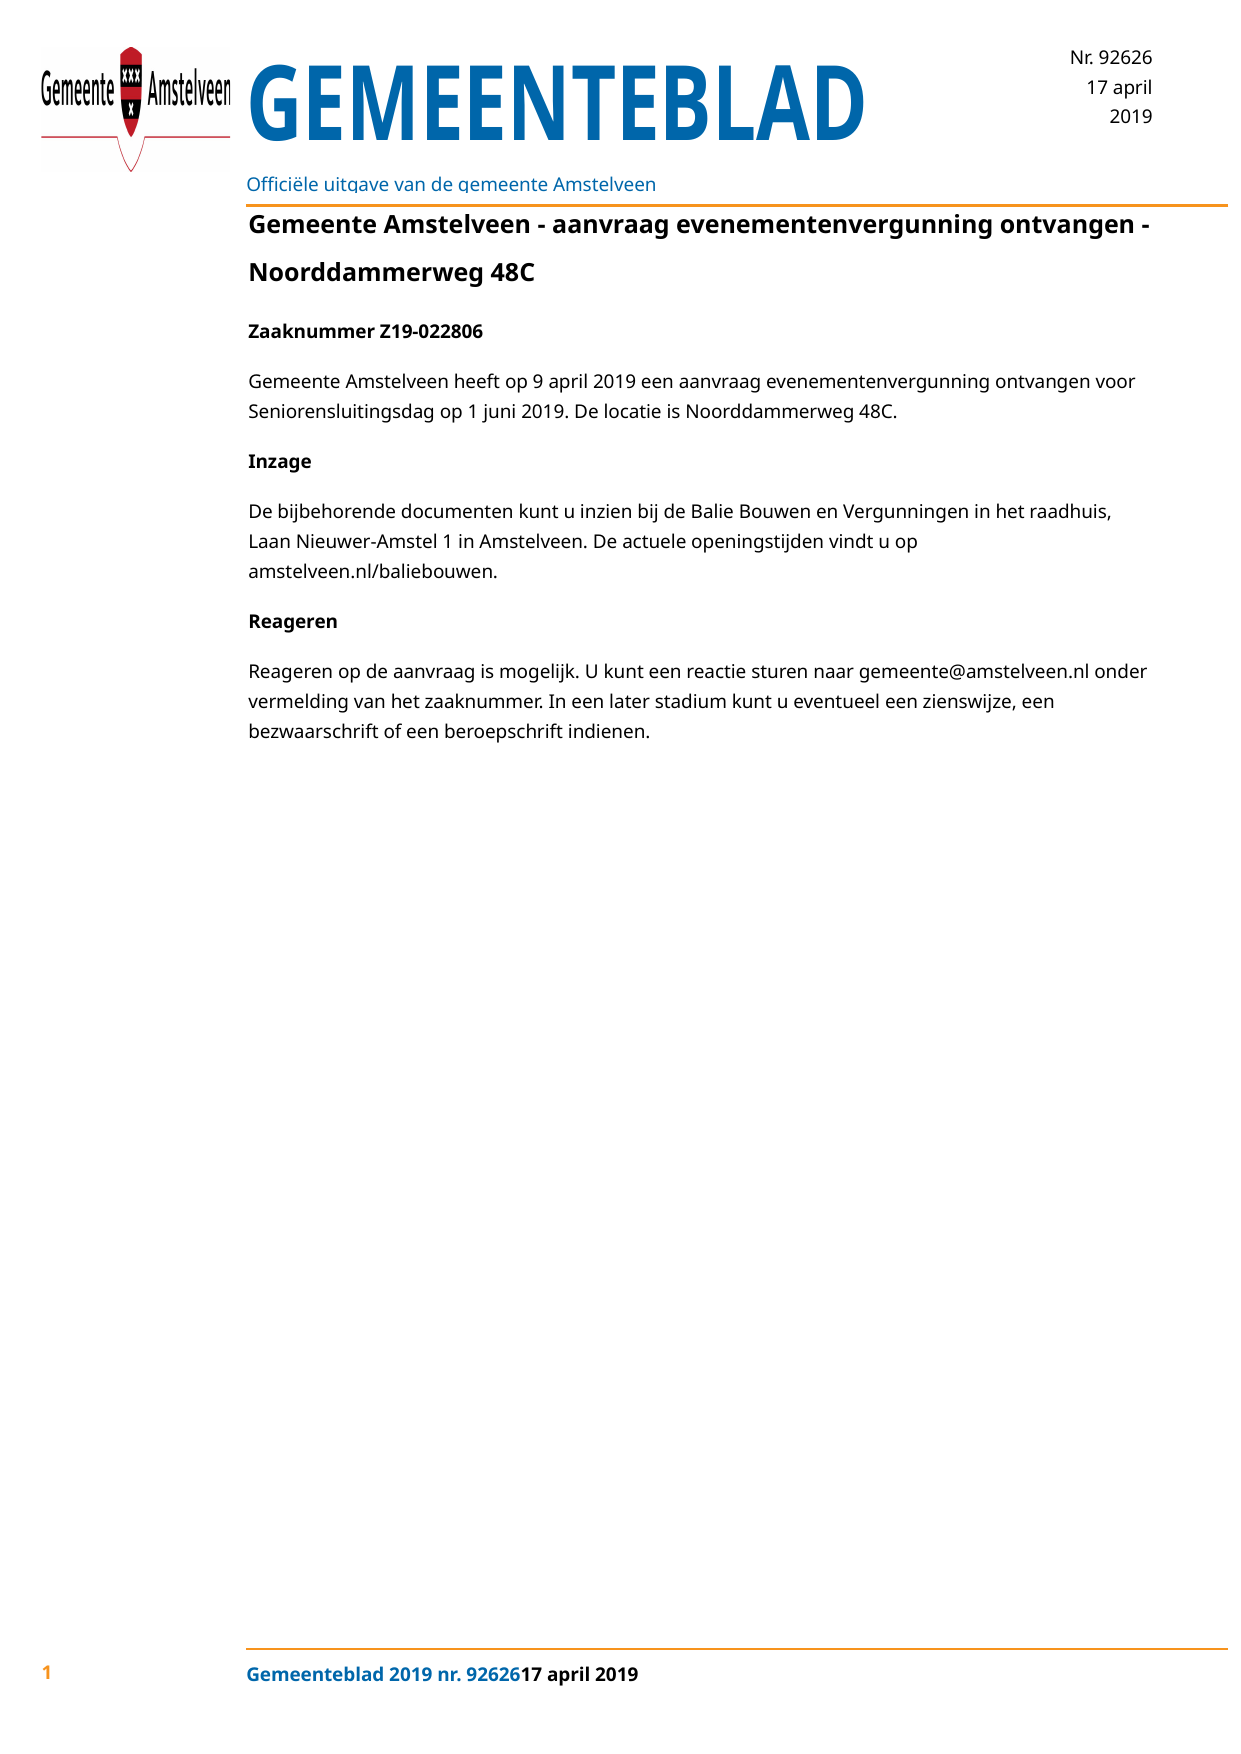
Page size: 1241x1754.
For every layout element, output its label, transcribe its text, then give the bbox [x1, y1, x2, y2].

picture [41, 47, 231, 172]
text Inzage [248, 448, 1152, 474]
text Reageren [248, 608, 1152, 634]
text Gemeente Amstelveen - aanvraag evenementenvergunning ontvangen - Noorddammerweg 48C [248, 207, 1152, 288]
text Gemeente Amstelveen heeft op 9 april 2019 een aanvraag evenementenvergunning ontvangen voor Seniorensluitingsdag op 1 juni 2019. De locatie is Noorddammerweg 48C. [248, 368, 1152, 424]
text Zaaknummer Z19-022806 [248, 318, 1152, 344]
text De bijbehorende documenten kunt u inzien bij de Balie Bouwen en Vergunningen in het raadhuis, Laan Nieuwer-Amstel 1 in Amstelveen. De actuele openingstijden vindt u op amstelveen.nl/baliebouwen. [248, 499, 1152, 584]
text Reageren op de aanvraag is mogelijk. U kunt een reactie sturen naar gemeente@amstelveen.nl onder vermelding van het zaaknummer. In een later stadium kunt u eventueel een zienswijze, een bezwaarschrift of een beroepschrift indienen. [248, 659, 1152, 744]
